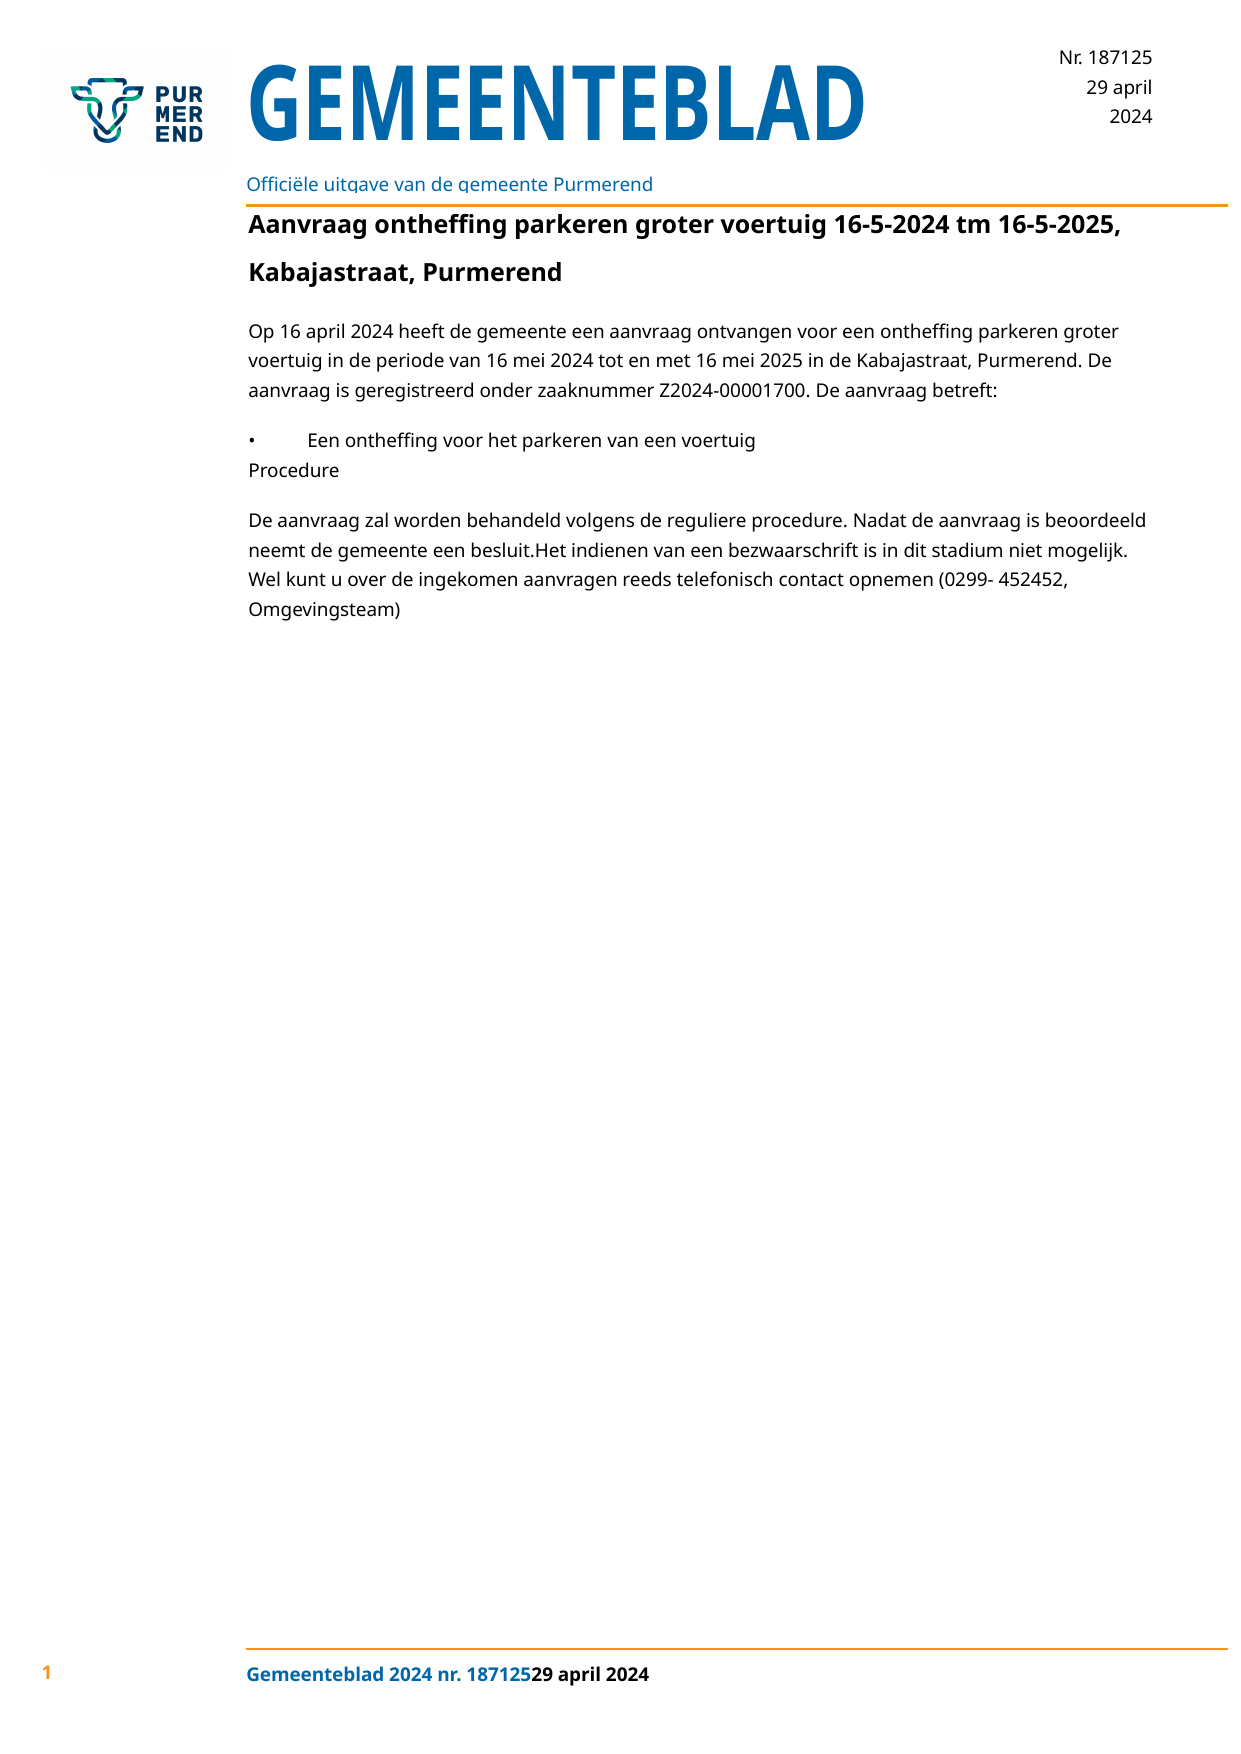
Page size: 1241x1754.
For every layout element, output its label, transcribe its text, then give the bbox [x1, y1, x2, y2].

text Aanvraag ontheffing parkeren groter voertuig 16-5-2024 tm 16-5-2025, Kabajastraat, Purmerend [248, 207, 1152, 288]
text Procedure [248, 457, 1152, 483]
picture [41, 47, 231, 172]
text Op 16 april 2024 heeft de gemeente een aanvraag ontvangen voor een ontheffing parkeren groter voertuig in de periode van 16 mei 2024 tot en met 16 mei 2025 in de Kabajastraat, Purmerend. De aanvraag is geregistreerd onder zaaknummer Z2024-00001700. De aanvraag betreft: [248, 318, 1152, 403]
text De aanvraag zal worden behandeld volgens de reguliere procedure. Nadat de aanvraag is beoordeeld neemt de gemeente een besluit.Het indienen van een bezwaarschrift is in dit stadium niet mogelijk. Wel kunt u over de ingekomen aanvragen reeds telefonisch contact opnemen (0299- 452452, Omgevingsteam) [248, 507, 1152, 622]
list Een ontheffing voor het parkeren van een voertuig [248, 427, 1152, 453]
